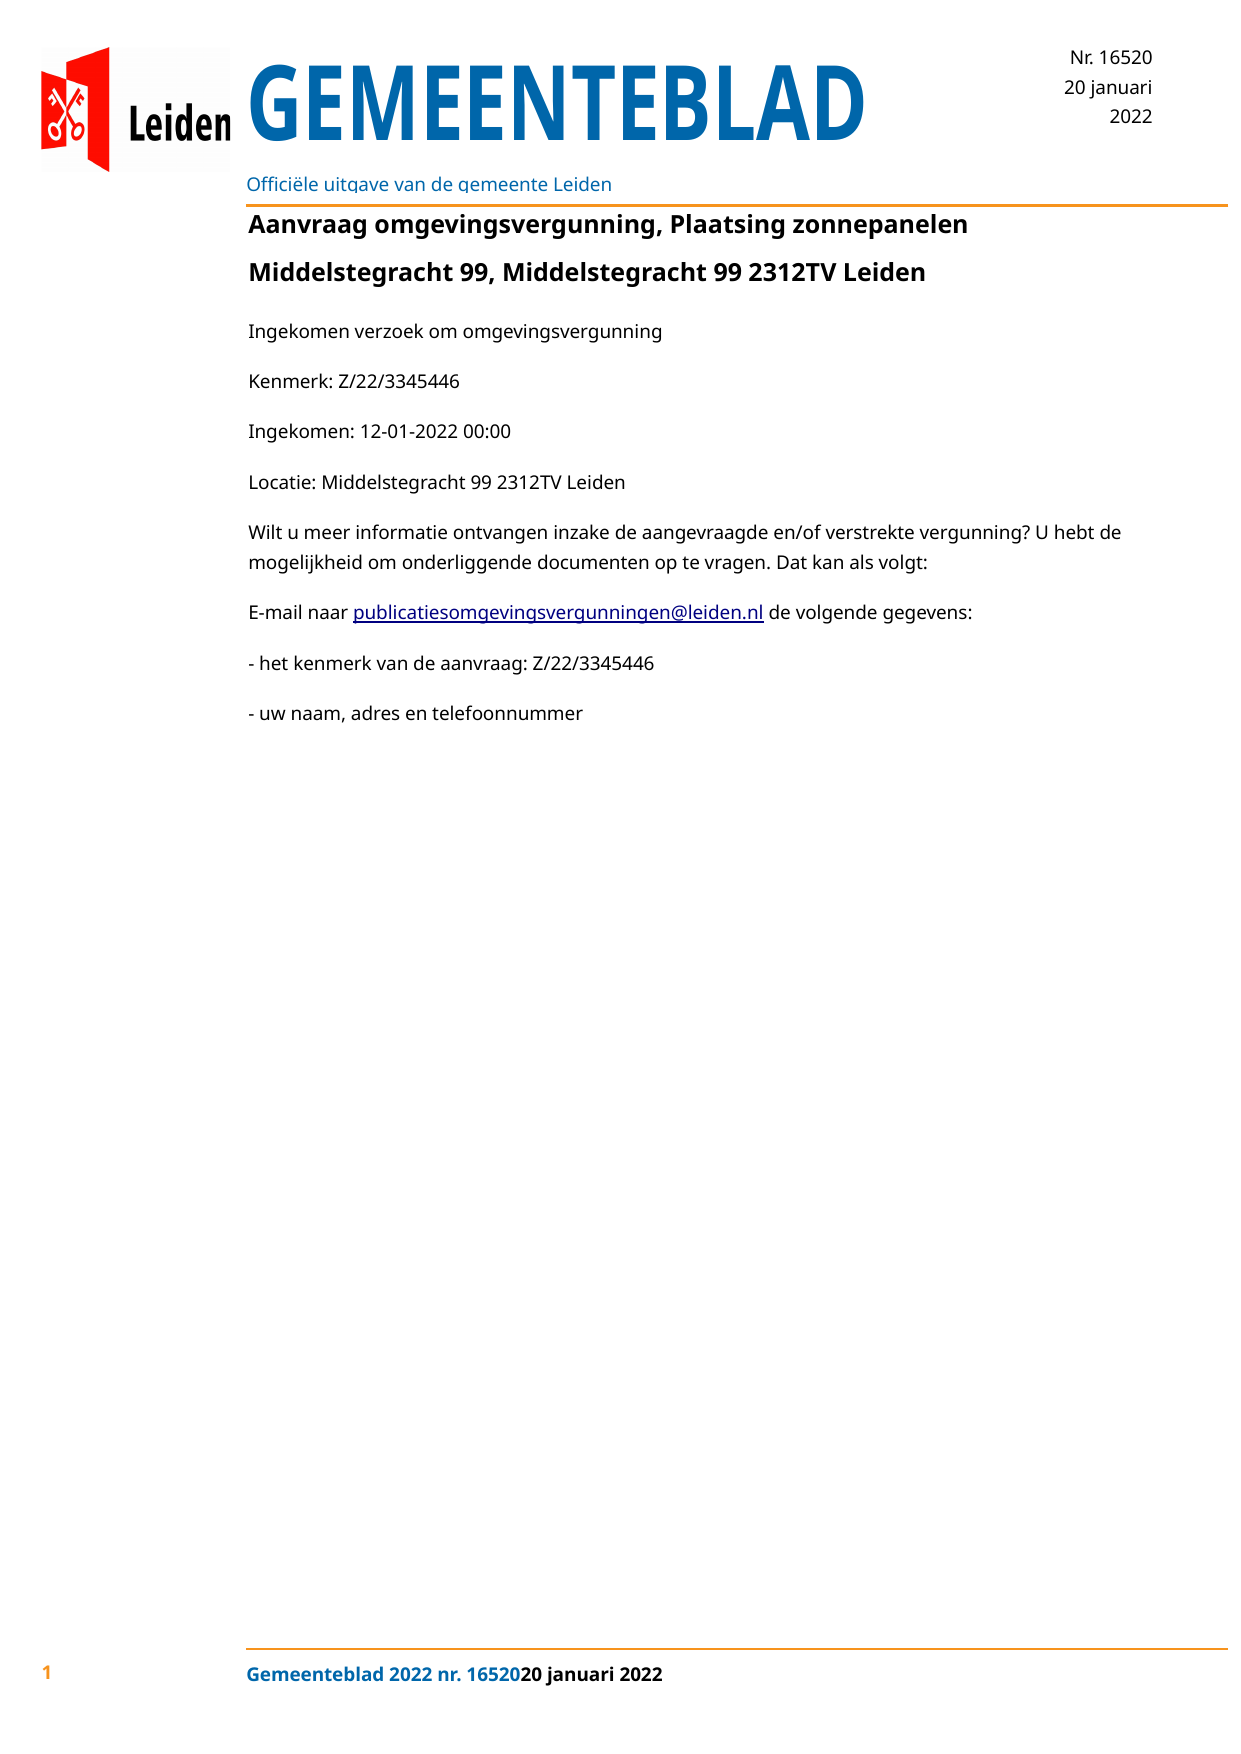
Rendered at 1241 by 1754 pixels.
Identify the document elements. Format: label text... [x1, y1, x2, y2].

text - uw naam, adres en telefoonnummer [248, 700, 1152, 726]
text E-mail naar publicatiesomgevingsvergunningen@leiden.nl de volgende gegevens: [248, 599, 1152, 625]
text Kenmerk: Z/22/3345446 [248, 368, 1152, 394]
text - het kenmerk van de aanvraag: Z/22/3345446 [248, 650, 1152, 676]
text Ingekomen: 12-01-2022 00:00 [248, 419, 1152, 444]
text Aanvraag omgevingsvergunning, Plaatsing zonnepanelen Middelstegracht 99, Middelstegracht 99 2312TV Leiden [248, 207, 1152, 288]
text Ingekomen verzoek om omgevingsvergunning [248, 318, 1152, 344]
picture [41, 47, 231, 172]
text Locatie: Middelstegracht 99 2312TV Leiden [248, 469, 1152, 495]
text Wilt u meer informatie ontvangen inzake de aangevraagde en/of verstrekte vergunning? U hebt de mogelijkheid om onderliggende documenten op te vragen. Dat kan als volgt: [248, 519, 1152, 575]
